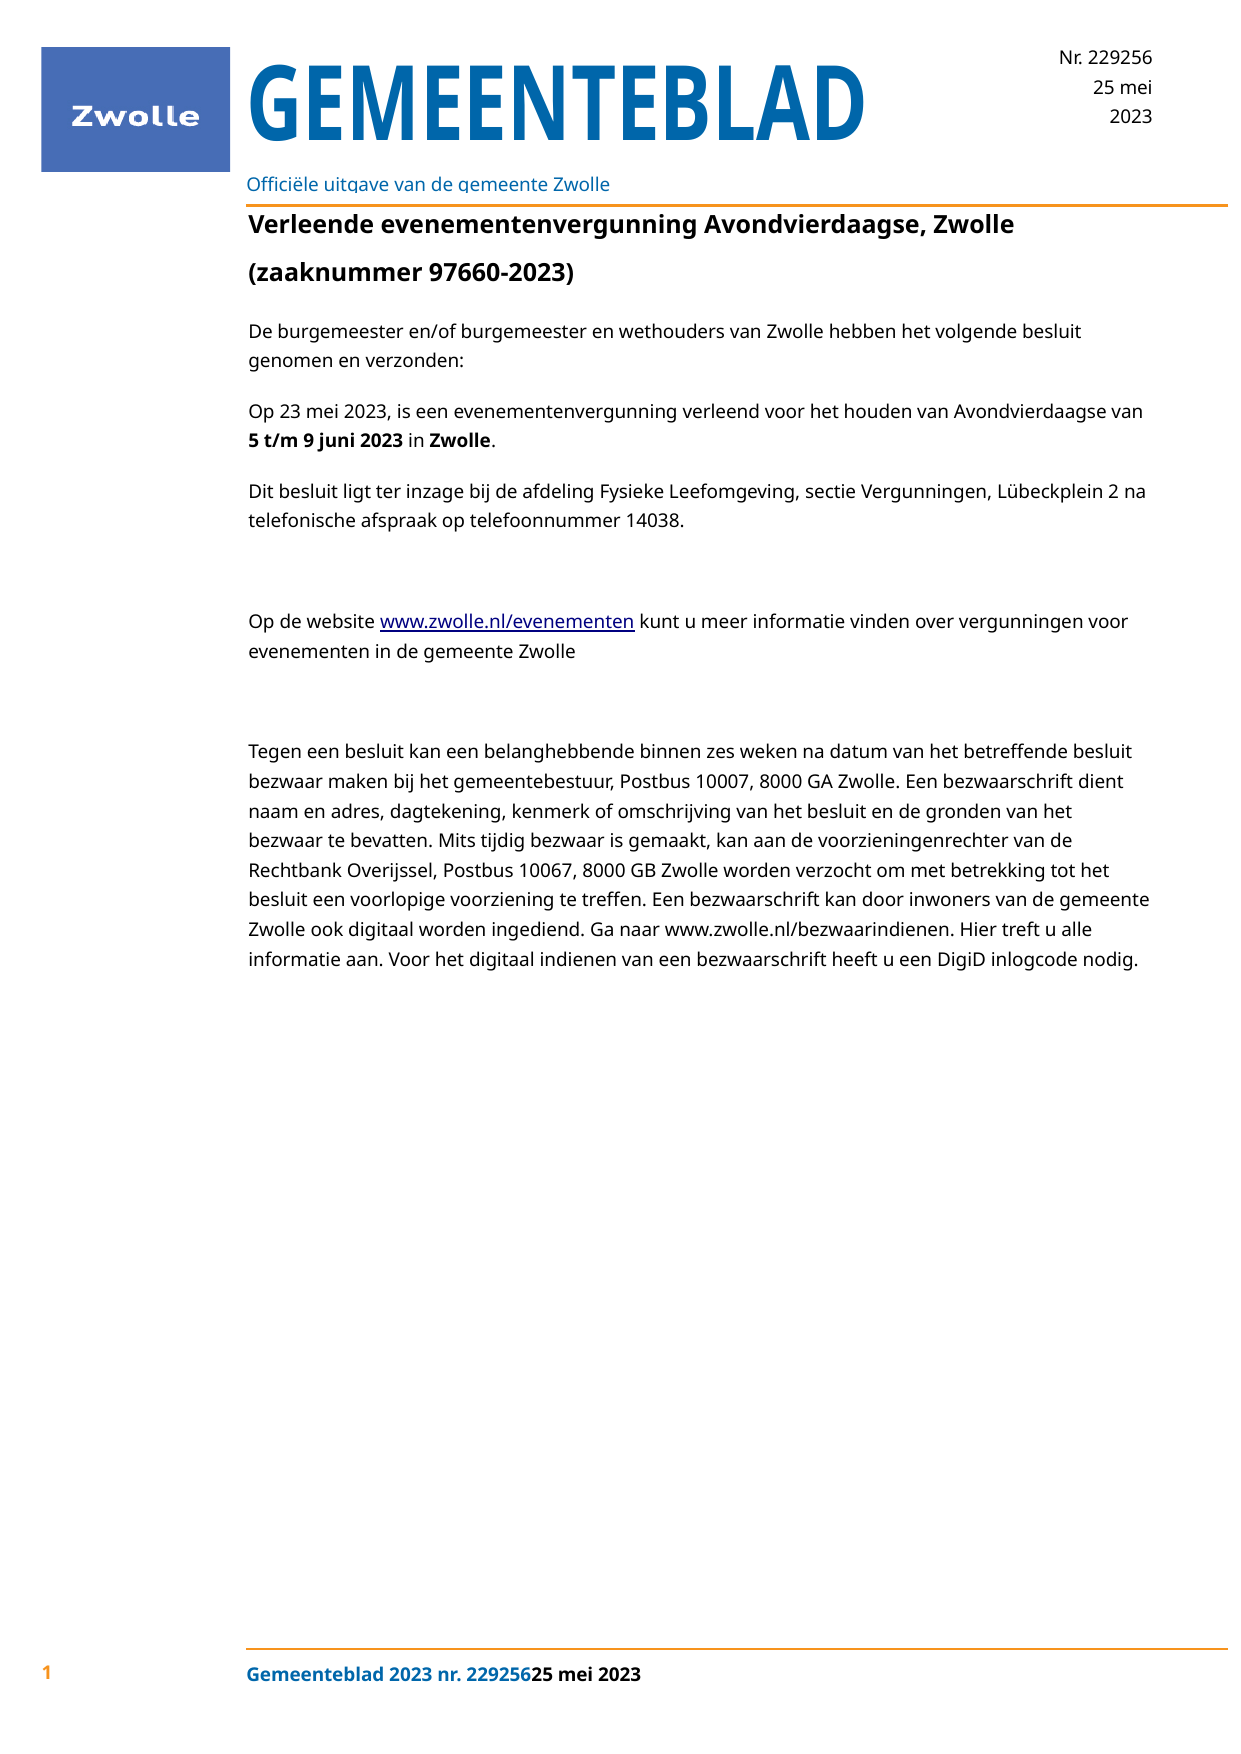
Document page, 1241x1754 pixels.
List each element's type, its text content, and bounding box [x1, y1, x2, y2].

picture [41, 47, 231, 172]
text Dit besluit ligt ter inzage bij de afdeling Fysieke Leefomgeving, sectie Vergunningen, Lübeckplein 2 na telefonische afspraak op telefoonnummer 14038. [248, 478, 1152, 533]
text Op de website www.zwolle.nl/evenementen kunt u meer informatie vinden over vergunningen voor evenementen in de gemeente Zwolle [248, 608, 1152, 664]
text Tegen een besluit kan een belanghebbende binnen zes weken na datum van het betreffende besluit bezwaar maken bij het gemeentebestuur, Postbus 10007, 8000 GA Zwolle. Een bezwaarschrift dient naam en adres, dagtekening, kenmerk of omschrijving van het besluit en de gronden van het bezwaar te bevatten. Mits tijdig bezwaar is gemaakt, kan aan de voorzieningenrechter van de Rechtbank Overijssel, Postbus 10067, 8000 GB Zwolle worden verzocht om met betrekking tot het besluit een voorlopige voorziening te treffen. Een bezwaarschrift kan door inwoners van de gemeente Zwolle ook digitaal worden ingediend. Ga naar www.zwolle.nl/bezwaarindienen. Hier treft u alle informatie aan. Voor het digitaal indienen van een bezwaarschrift heeft u een DigiD inlogcode nodig. [248, 739, 1152, 972]
text De burgemeester en/of burgemeester en wethouders van Zwolle hebben het volgende besluit genomen en verzonden: [248, 318, 1152, 373]
text Op 23 mei 2023, is een evenementenvergunning verleend voor het houden van Avondvierdaagse van 5 t/m 9 juni 2023 in Zwolle. [248, 398, 1152, 453]
text Verleende evenementenvergunning Avondvierdaagse, Zwolle (zaaknummer 97660-2023) [248, 207, 1152, 288]
